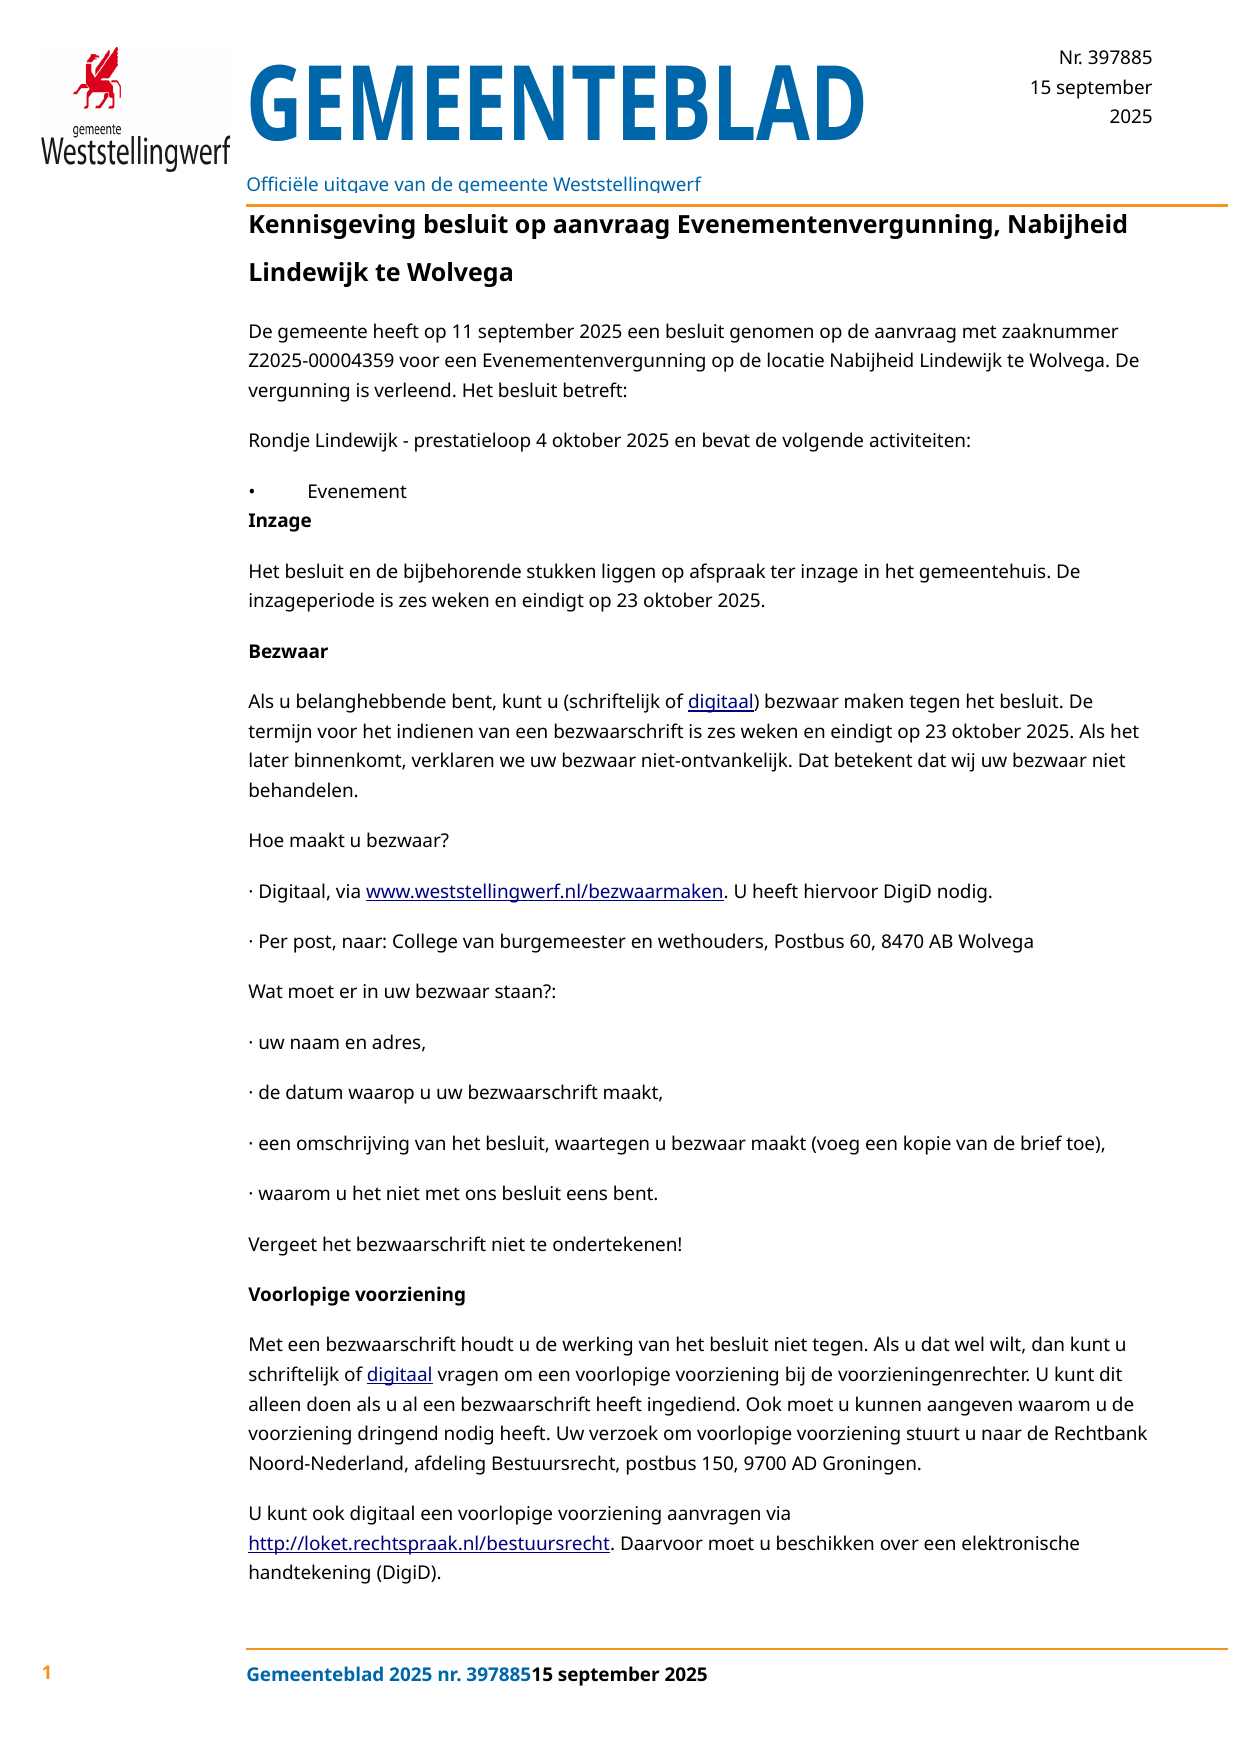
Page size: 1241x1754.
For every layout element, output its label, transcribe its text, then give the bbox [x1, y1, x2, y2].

text Kennisgeving besluit op aanvraag Evenementenvergunning, Nabijheid Lindewijk te Wolvega [248, 207, 1152, 288]
text Met een bezwaarschrift houdt u de werking van het besluit niet tegen. Als u dat wel wilt, dan kunt u schriftelijk of digitaal vragen om een voorlopige voorziening bij de voorzieningenrechter. U kunt dit alleen doen als u al een bezwaarschrift heeft ingediend. Ook moet u kunnen aangeven waarom u de voorziening dringend nodig heeft. Uw verzoek om voorlopige voorziening stuurt u naar de Rechtbank Noord-Nederland, afdeling Bestuursrecht, postbus 150, 9700 AD Groningen. [248, 1332, 1152, 1476]
text · Per post, naar: College van burgemeester en wethouders, Postbus 60, 8470 AB Wolvega [248, 928, 1152, 954]
text · waarom u het niet met ons besluit eens bent. [248, 1180, 1152, 1206]
text Bezwaar [248, 638, 1152, 664]
text · een omschrijving van het besluit, waartegen u bezwaar maakt (voeg een kopie van de brief toe), [248, 1130, 1152, 1156]
text Voorlopige voorziening [248, 1281, 1152, 1307]
text U kunt ook digitaal een voorlopige voorziening aanvragen via http://loket.rechtspraak.nl/bestuursrecht. Daarvoor moet u beschikken over een elektronische handtekening (DigiD). [248, 1500, 1152, 1585]
list Evenement [248, 478, 1152, 504]
picture [41, 47, 231, 172]
text · uw naam en adres, [248, 1029, 1152, 1055]
text Als u belanghebbende bent, kunt u (schriftelijk of digitaal) bezwaar maken tegen het besluit. De termijn voor het indienen van een bezwaarschrift is zes weken en eindigt op 23 oktober 2025. Als het later binnenkomt, verklaren we uw bezwaar niet-ontvankelijk. Dat betekent dat wij uw bezwaar niet behandelen. [248, 688, 1152, 803]
text De gemeente heeft op 11 september 2025 een besluit genomen op de aanvraag met zaaknummer Z2025-00004359 voor een Evenementenvergunning op de locatie Nabijheid Lindewijk te Wolvega. De vergunning is verleend. Het besluit betreft: [248, 318, 1152, 403]
text Inzage [248, 507, 1152, 533]
text · de datum waarop u uw bezwaarschrift maakt, [248, 1079, 1152, 1105]
text Hoe maakt u bezwaar? [248, 827, 1152, 853]
text Vergeet het bezwaarschrift niet te ondertekenen! [248, 1231, 1152, 1257]
text Het besluit en de bijbehorende stukken liggen op afspraak ter inzage in het gemeentehuis. De inzageperiode is zes weken en eindigt op 23 oktober 2025. [248, 558, 1152, 613]
text Wat moet er in uw bezwaar staan?: [248, 979, 1152, 1004]
text · Digitaal, via www.weststellingwerf.nl/bezwaarmaken. U heeft hiervoor DigiD nodig. [248, 878, 1152, 904]
text Rondje Lindewijk - prestatieloop 4 oktober 2025 en bevat de volgende activiteiten: [248, 427, 1152, 453]
